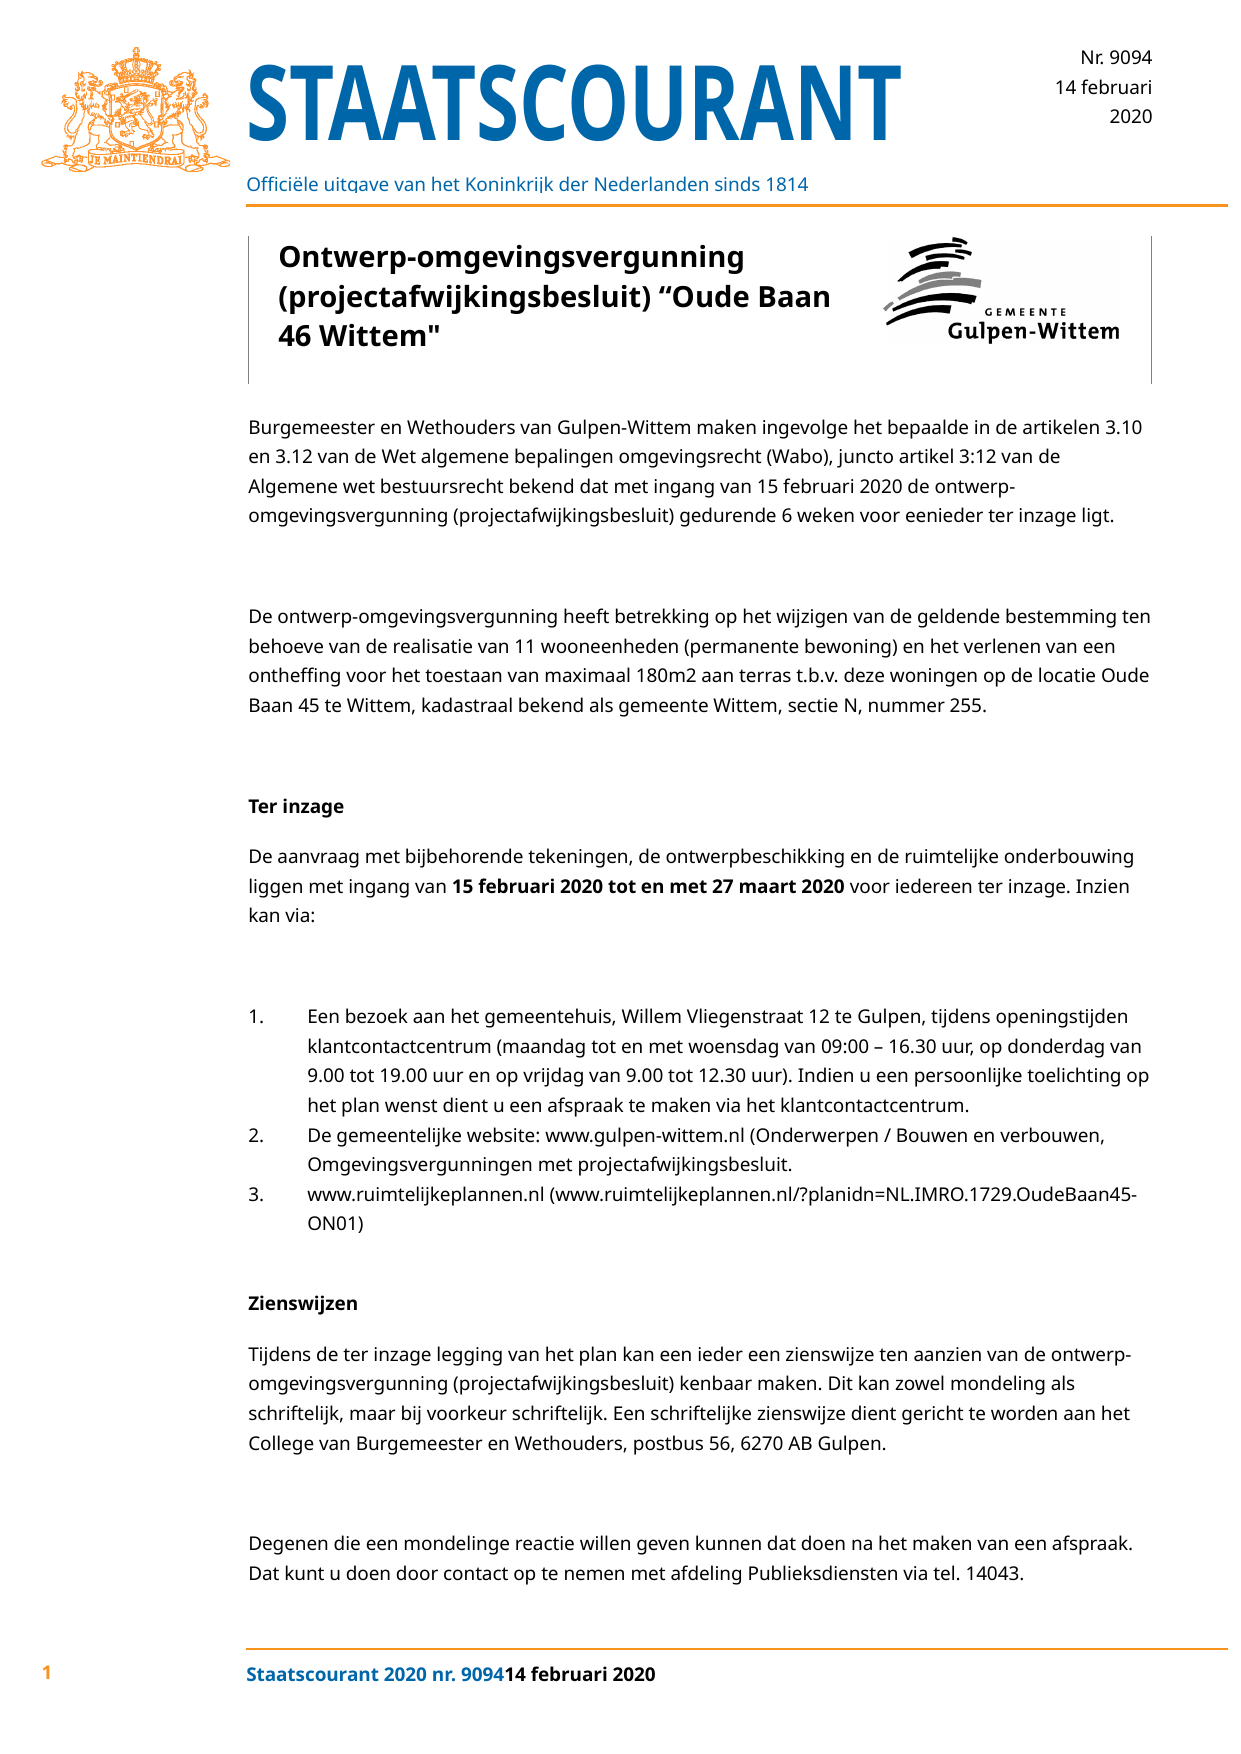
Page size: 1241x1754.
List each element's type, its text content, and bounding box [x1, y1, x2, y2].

list Een bezoek aan het gemeentehuis, Willem Vliegenstraat 12 te Gulpen, tijdens openingstijden klantcontactcentrum (maandag tot en met woensdag van 09:00 – 16.30 uur, op donderdag van 9.00 tot 19.00 uur en op vrijdag van 9.00 tot 12.30 uur). Indien u een persoonlijke toelichting op het plan wenst dient u een afspraak te maken via het klantcontactcentrum. [248, 1003, 1152, 1118]
text De ontwerp-omgevingsvergunning heeft betrekking op het wijzigen van de geldende bestemming ten behoeve van de realisatie van 11 wooneenheden (permanente bewoning) en het verlenen van een ontheffing voor het toestaan van maximaal 180m2 aan terras t.b.v. deze woningen op de locatie Oude Baan 45 te Wittem, kadastraal bekend als gemeente Wittem, sectie N, nummer 255. [248, 603, 1152, 718]
picture [41, 47, 231, 172]
text Degenen die een mondelinge reactie willen geven kunnen dat doen na het maken van een afspraak. Dat kunt u doen door contact op te nemen met afdeling Publieksdiensten via tel. 14043. [248, 1531, 1152, 1586]
table_header Ontwerp-omgevingsvergunning (projectafwijkingsbesluit) “Oude Baan 46 Wittem" [249, 236, 850, 384]
text Tijdens de ter inzage legging van het plan kan een ieder een zienswijze ten aanzien van de ontwerp-omgevingsvergunning (projectafwijkingsbesluit) kenbaar maken. Dit kan zowel mondeling als schriftelijk, maar bij voorkeur schriftelijk. Een schriftelijke zienswijze dient gericht te worden aan het College van Burgemeester en Wethouders, postbus 56, 6270 AB Gulpen. [248, 1341, 1152, 1456]
text Zienswijzen [248, 1291, 1152, 1316]
text De aanvraag met bijbehorende tekeningen, de ontwerpbeschikking en de ruimtelijke onderbouwing liggen met ingang van 15 februari 2020 tot en met 27 maart 2020 voor iedereen ter inzage. Inzien kan via: [248, 843, 1152, 928]
table_header [850, 236, 1151, 384]
text Ter inzage [248, 793, 1152, 819]
list De gemeentelijke website: www.gulpen-wittem.nl (Onderwerpen / Bouwen en verbouwen, Omgevingsvergunningen met projectafwijkingsbesluit. [248, 1122, 1152, 1177]
text Burgemeester en Wethouders van Gulpen-Wittem maken ingevolge het bepaalde in de artikelen 3.10 en 3.12 van de Wet algemene bepalingen omgevingsrecht (Wabo), juncto artikel 3:12 van de Algemene wet bestuursrecht bekend dat met ingang van 15 februari 2020 de ontwerp-omgevingsvergunning (projectafwijkingsbesluit) gedurende 6 weken voor eenieder ter inzage ligt. [248, 414, 1152, 528]
picture [882, 236, 1119, 344]
list www.ruimtelijkeplannen.nl (www.ruimtelijkeplannen.nl/?planidn=NL.IMRO.1729.OudeBaan45-ON01) [248, 1181, 1152, 1236]
